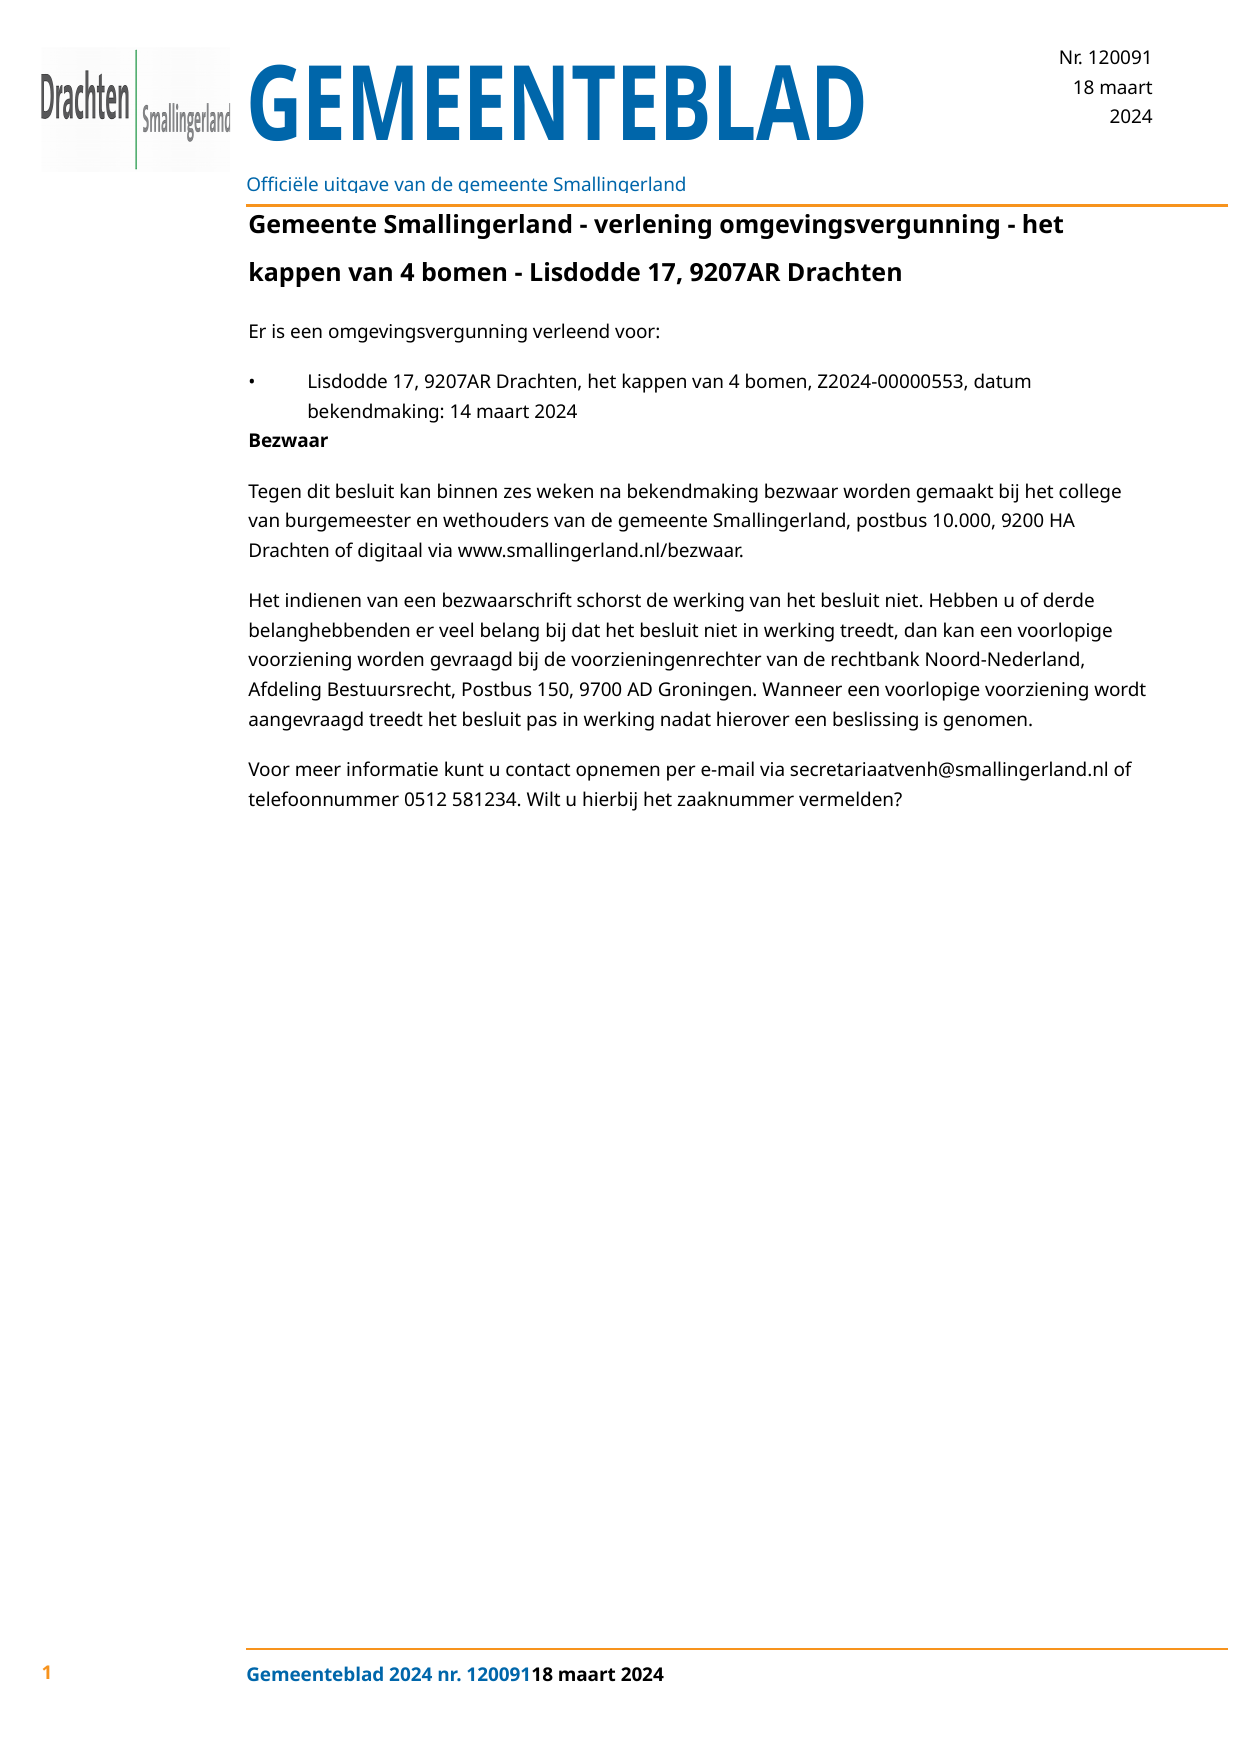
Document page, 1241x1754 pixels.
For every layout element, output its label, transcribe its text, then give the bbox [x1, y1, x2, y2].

list Lisdodde 17, 9207AR Drachten, het kappen van 4 bomen, Z2024-00000553, datum bekendmaking: 14 maart 2024 [248, 368, 1152, 424]
text Bezwaar [248, 427, 1152, 453]
text Gemeente Smallingerland - verlening omgevingsvergunning - het kappen van 4 bomen - Lisdodde 17, 9207AR Drachten [248, 207, 1152, 288]
text Het indienen van een bezwaarschrift schorst de werking van het besluit niet. Hebben u of derde belanghebbenden er veel belang bij dat het besluit niet in werking treedt, dan kan een voorlopige voorziening worden gevraagd bij de voorzieningenrechter van de rechtbank Noord-Nederland, Afdeling Bestuursrecht, Postbus 150, 9700 AD Groningen. Wanneer een voorlopige voorziening wordt aangevraagd treedt het besluit pas in werking nadat hierover een beslissing is genomen. [248, 587, 1152, 732]
text Tegen dit besluit kan binnen zes weken na bekendmaking bezwaar worden gemaakt bij het college van burgemeester en wethouders van de gemeente Smallingerland, postbus 10.000, 9200 HA Drachten of digitaal via www.smallingerland.nl/bezwaar. [248, 478, 1152, 563]
text Voor meer informatie kunt u contact opnemen per e-mail via secretariaatvenh@smallingerland.nl of telefoonnummer 0512 581234. Wilt u hierbij het zaaknummer vermelden? [248, 756, 1152, 812]
picture [41, 47, 231, 172]
text Er is een omgevingsvergunning verleend voor: [248, 318, 1152, 344]
